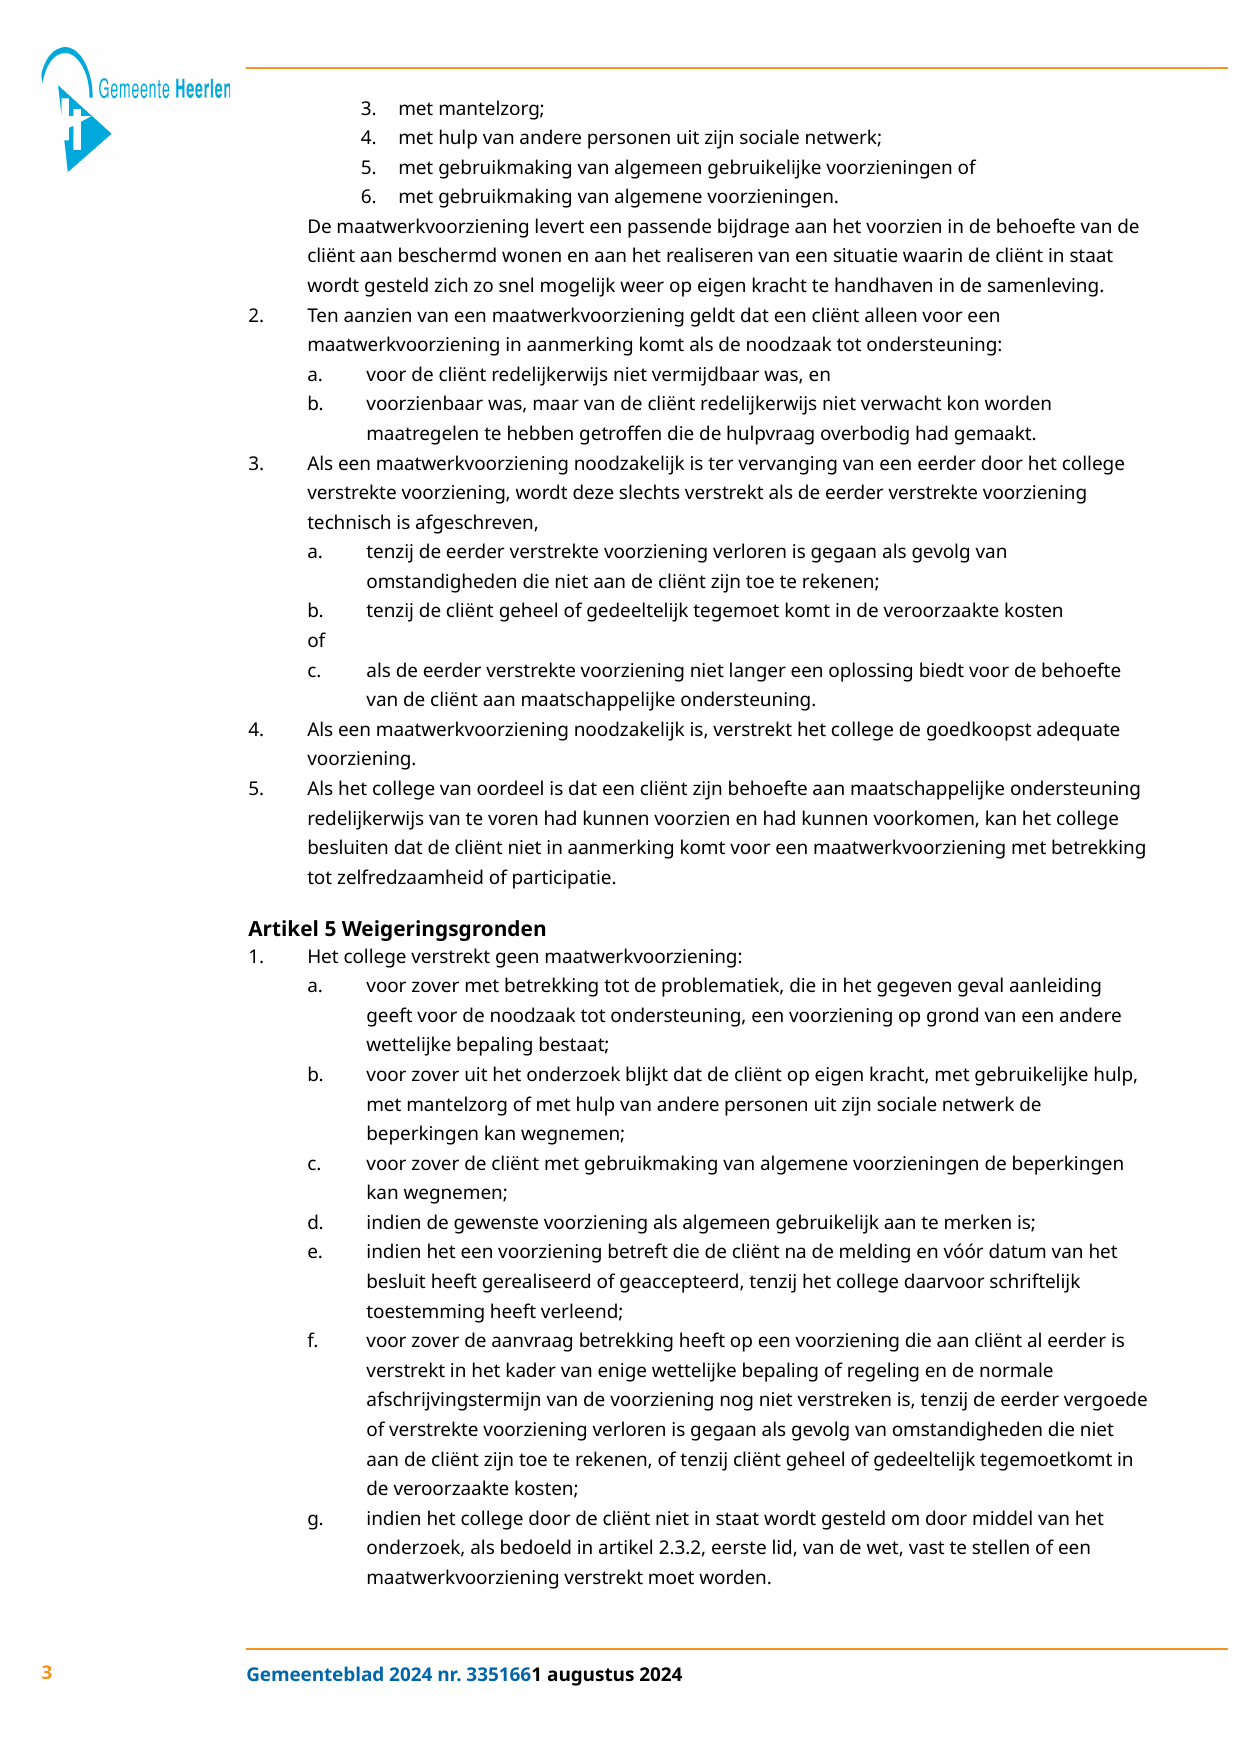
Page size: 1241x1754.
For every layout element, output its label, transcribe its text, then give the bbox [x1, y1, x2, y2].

list voor zover de aanvraag betrekking heeft op een voorziening die aan cliënt al eerder is verstrekt in het kader van enige wettelijke bepaling of regeling en de normale afschrijvingstermijn van de voorziening nog niet verstreken is, tenzij de eerder vergoede of verstrekte voorziening verloren is gegaan als gevolg van omstandigheden die niet aan de cliënt zijn toe te rekenen, of tenzij cliënt geheel of gedeeltelijk tegemoetkomt in de veroorzaakte kosten; [307, 1327, 1152, 1501]
list met hulp van andere personen uit zijn sociale netwerk; [361, 124, 1152, 150]
list tenzij de cliënt geheel of gedeeltelijk tegemoet komt in de veroorzaakte kosten [307, 598, 1152, 623]
list indien de gewenste voorziening als algemeen gebruikelijk aan te merken is; [307, 1209, 1152, 1235]
list of [248, 627, 1152, 653]
list als de eerder verstrekte voorziening niet langer een oplossing biedt voor de behoefte van de cliënt aan maatschappelijke ondersteuning. [307, 657, 1152, 712]
list Ten aanzien van een maatwerkvoorziening geldt dat een cliënt alleen voor een maatwerkvoorziening in aanmerking komt als de noodzaak tot ondersteuning: [248, 302, 1152, 357]
list met gebruikmaking van algemeen gebruikelijke voorzieningen of [361, 154, 1152, 180]
text Artikel 5 Weigeringsgronden [248, 914, 1152, 943]
list voor zover met betrekking tot de problematiek, die in het gegeven geval aanleiding geeft voor de noodzaak tot ondersteuning, een voorziening op grond van een andere wettelijke bepaling bestaat; [307, 972, 1152, 1057]
picture [41, 47, 59, 70]
list Als een maatwerkvoorziening noodzakelijk is, verstrekt het college de goedkoopst adequate voorziening. [248, 716, 1152, 771]
list tenzij de eerder verstrekte voorziening verloren is gegaan als gevolg van omstandigheden die niet aan de cliënt zijn toe te rekenen; [307, 538, 1152, 594]
list met gebruikmaking van algemene voorzieningen. [361, 183, 1152, 209]
list voor zover de cliënt met gebruikmaking van algemene voorzieningen de beperkingen kan wegnemen; [307, 1150, 1152, 1205]
list De maatwerkvoorziening levert een passende bijdrage aan het voorzien in de behoefte van de cliënt aan beschermd wonen en aan het realiseren van een situatie waarin de cliënt in staat wordt gesteld zich zo snel mogelijk weer op eigen kracht te handhaven in de samenleving. [248, 213, 1152, 298]
picture [41, 47, 231, 172]
list met mantelzorg; [361, 95, 1152, 121]
list voor zover uit het onderzoek blijkt dat de cliënt op eigen kracht, met gebruikelijke hulp, met mantelzorg of met hulp van andere personen uit zijn sociale netwerk de beperkingen kan wegnemen; [307, 1061, 1152, 1146]
list Het college verstrekt geen maatwerkvoorziening: [248, 943, 1152, 968]
list indien het college door de cliënt niet in staat wordt gesteld om door middel van het onderzoek, als bedoeld in artikel 2.3.2, eerste lid, van de wet, vast te stellen of een maatwerkvoorziening verstrekt moet worden. [307, 1505, 1152, 1590]
list voorzienbaar was, maar van de cliënt redelijkerwijs niet verwacht kon worden maatregelen te hebben getroffen die de hulpvraag overbodig had gemaakt. [307, 391, 1152, 446]
list indien het een voorziening betreft die de cliënt na de melding en vóór datum van het besluit heeft gerealiseerd of geaccepteerd, tenzij het college daarvoor schriftelijk toestemming heeft verleend; [307, 1239, 1152, 1323]
list voor de cliënt redelijkerwijs niet vermijdbaar was, en [307, 361, 1152, 387]
list Als het college van oordeel is dat een cliënt zijn behoefte aan maatschappelijke ondersteuning redelijkerwijs van te voren had kunnen voorzien en had kunnen voorkomen, kan het college besluiten dat de cliënt niet in aanmerking komt voor een maatwerkvoorziening met betrekking tot zelfredzaamheid of participatie. [248, 775, 1152, 890]
list Als een maatwerkvoorziening noodzakelijk is ter vervanging van een eerder door het college verstrekte voorziening, wordt deze slechts verstrekt als de eerder verstrekte voorziening technisch is afgeschreven, [248, 450, 1152, 535]
